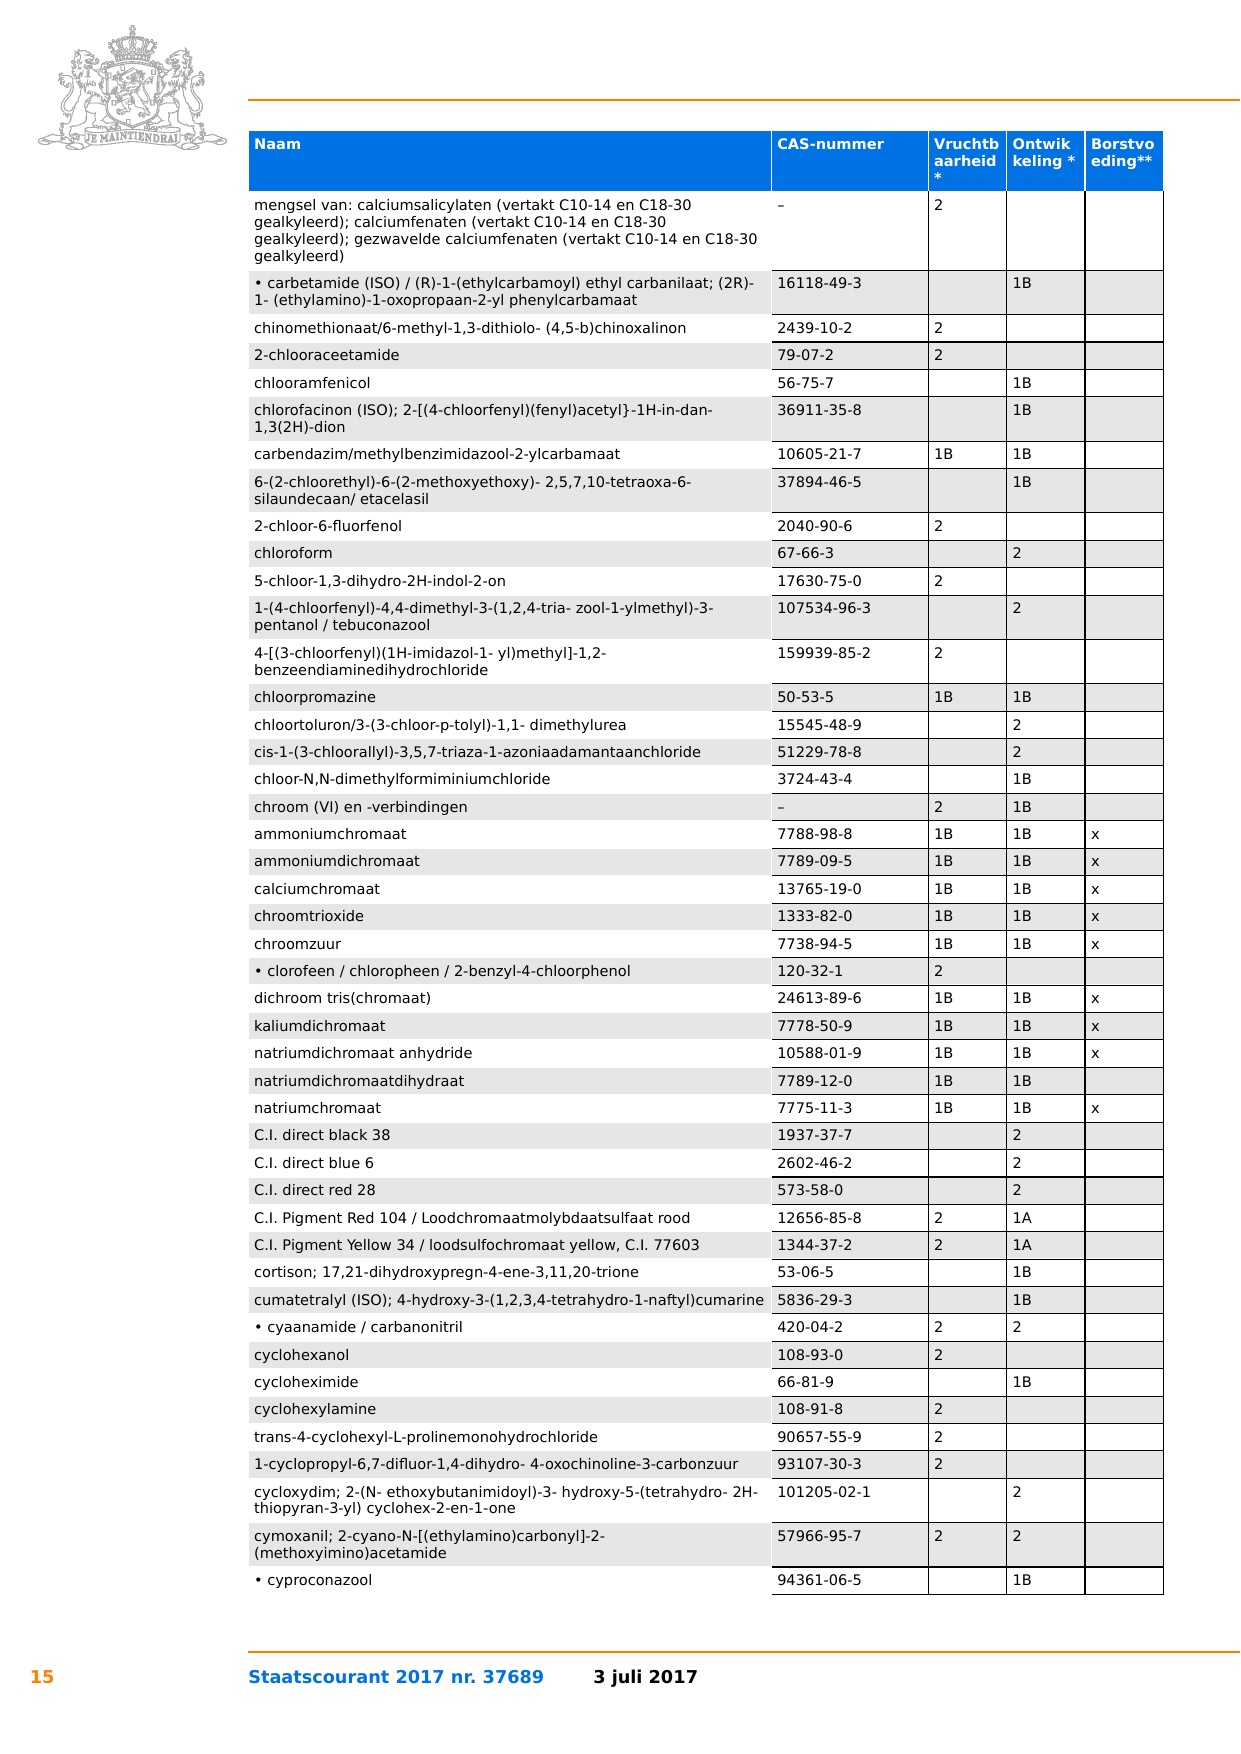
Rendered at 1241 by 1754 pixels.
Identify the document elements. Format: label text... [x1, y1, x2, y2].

table_cell 1B [1007, 1287, 1084, 1313]
table_cell [929, 370, 1006, 396]
table_cell [1086, 513, 1163, 540]
table_cell 51229-78-8 [772, 739, 928, 765]
table_cell 66-81-9 [772, 1369, 928, 1396]
table_cell [1086, 568, 1163, 594]
table_cell chloorpromazine [249, 684, 771, 711]
table_cell chinomethionaat/6-methyl-1,3-dithiolo- (4,5-b)chinoxalinon [249, 315, 771, 341]
table_cell [929, 1479, 1006, 1522]
table_cell chloroform [249, 541, 771, 567]
table_cell 1B [1007, 1095, 1084, 1122]
table_cell ammoniumchromaat [249, 821, 771, 848]
table_cell [929, 1260, 1006, 1286]
table_cell 2 [929, 958, 1006, 984]
table_cell cycloxydim; 2-(N- ethoxybutanimidoyl)-3- hydroxy-5-(tetrahydro- 2H-thiopyran-3-yl) cyclohex-2-en-1-one [249, 1479, 771, 1522]
table_cell 3724-43-4 [772, 766, 928, 793]
table_cell 1-(4-chloorfenyl)-4,4-dimethyl-3-(1,2,4-tria- zool-1-ylmethyl)-3-pentanol / tebuconazool [249, 596, 771, 639]
table_cell 1B [929, 931, 1006, 957]
table_cell cis-1-(3-chloorallyl)-3,5,7-triaza-1-azoniaadamantaanchloride [249, 739, 771, 765]
table_cell 7789-12-0 [772, 1068, 928, 1094]
table_cell [1086, 469, 1163, 512]
table_cell 1B [929, 1013, 1006, 1039]
table_cell cycloheximide [249, 1369, 771, 1396]
table_cell chlorofacinon (ISO); 2-[(4-chloorfenyl)(fenyl)acetyl}-1H-in-dan-1,3(2H)-dion [249, 397, 771, 441]
table_cell 2 [1007, 596, 1084, 639]
table_cell chroom (VI) en -verbindingen [249, 794, 771, 820]
table_cell 1B [929, 849, 1006, 875]
table_cell [929, 271, 1006, 314]
table_cell 7778-50-9 [772, 1013, 928, 1039]
table_cell 2 [1007, 1523, 1084, 1566]
table_cell 56-75-7 [772, 370, 928, 396]
table_cell 1B [1007, 370, 1084, 396]
table_cell [1086, 712, 1163, 738]
table_cell 50-53-5 [772, 684, 928, 711]
table_cell 2 [1007, 1150, 1084, 1176]
table_cell carbendazim/methylbenzimidazool-2-ylcarbamaat [249, 442, 771, 468]
table_cell 1344-37-2 [772, 1232, 928, 1258]
table_header Vruchtbaarheid * [929, 131, 1006, 191]
table_cell 1B [1007, 794, 1084, 820]
table_cell cymoxanil; 2-cyano-N-[(ethylamino)carbonyl]-2- (methoxyimino)acetamide [249, 1523, 771, 1566]
table_cell 120-32-1 [772, 958, 928, 984]
table_cell 2 [929, 1314, 1006, 1341]
table_cell chloortoluron/3-(3-chloor-p-tolyl)-1,1- dimethylurea [249, 712, 771, 738]
table_cell 1B [1007, 1369, 1084, 1396]
table_cell 1B [1007, 931, 1084, 957]
table_cell natriumchromaat [249, 1095, 771, 1122]
table_cell [1086, 1260, 1163, 1286]
table_cell 1B [1007, 904, 1084, 930]
table_cell 79-07-2 [772, 343, 928, 369]
table_cell [1086, 1205, 1163, 1231]
table_cell [1086, 1314, 1163, 1341]
table_cell 1B [929, 442, 1006, 468]
table_cell 1B [1007, 986, 1084, 1012]
table_header CAS-nummer [772, 131, 928, 191]
table_cell [1086, 1397, 1163, 1423]
table_cell 15545-48-9 [772, 712, 928, 738]
table_cell C.I. direct black 38 [249, 1123, 771, 1149]
table_cell 1B [1007, 1260, 1084, 1286]
table_cell cortison; 17,21-dihydroxypregn-4-ene-3,11,20-trione [249, 1260, 771, 1286]
table_cell 1A [1007, 1205, 1084, 1231]
table_cell 1B [1007, 684, 1084, 711]
table_cell [1086, 271, 1163, 314]
table_cell [1086, 684, 1163, 711]
table_cell 7738-94-5 [772, 931, 928, 957]
table_cell [1086, 1523, 1163, 1566]
table_cell [1086, 370, 1163, 396]
table_cell 12656-85-8 [772, 1205, 928, 1231]
table_cell [929, 739, 1006, 765]
table_cell [929, 1178, 1006, 1204]
table_cell C.I. direct red 28 [249, 1178, 771, 1204]
table_cell [929, 1287, 1006, 1313]
table_cell [1086, 442, 1163, 468]
table_cell 1B [929, 876, 1006, 902]
table_cell [1086, 1342, 1163, 1368]
table_cell calciumchromaat [249, 876, 771, 902]
table_cell [1086, 1369, 1163, 1396]
table_cell 108-91-8 [772, 1397, 928, 1423]
table_cell 1B [1007, 442, 1084, 468]
table_cell 90657-55-9 [772, 1424, 928, 1450]
table_cell mengsel van: calciumsalicylaten (vertakt C10-14 en C18-30 gealkyleerd); calciumfenaten (vertakt C10-14 en C18-30 gealkyleerd); gezwavelde calciumfenaten (vertakt C10-14 en C18-30 gealkyleerd) [249, 192, 771, 269]
table_cell 2 [929, 1232, 1006, 1258]
table_cell 6-(2-chloorethyl)-6-(2-methoxyethoxy)- 2,5,7,10-tetraoxa-6-silaundecaan/ etacelasil [249, 469, 771, 512]
table_cell [1086, 1178, 1163, 1204]
table_cell natriumdichromaatdihydraat [249, 1068, 771, 1094]
table_cell chlooramfenicol [249, 370, 771, 396]
table_cell 10605-21-7 [772, 442, 928, 468]
table_cell [1007, 1451, 1084, 1478]
table_cell 2 [1007, 739, 1084, 765]
table_cell [1086, 1451, 1163, 1478]
table_cell 2 [929, 192, 1006, 269]
table_cell 2 [929, 315, 1006, 341]
table_cell kaliumdichromaat [249, 1013, 771, 1039]
table_cell 2-chlooraceetamide [249, 343, 771, 369]
table_cell ammoniumdichromaat [249, 849, 771, 875]
table_cell [929, 397, 1006, 441]
table_cell C.I. direct blue 6 [249, 1150, 771, 1176]
table_cell 37894-46-5 [772, 469, 928, 512]
table_cell 1B [1007, 766, 1084, 793]
table_cell [1007, 958, 1084, 984]
table_cell 420-04-2 [772, 1314, 928, 1341]
table_cell C.I. Pigment Yellow 34 / loodsulfochromaat yellow, C.I. 77603 [249, 1232, 771, 1258]
picture [38, 25, 227, 150]
table_cell 2 [1007, 541, 1084, 567]
table_cell 2 [929, 513, 1006, 540]
table_header Naam [249, 131, 771, 191]
table_cell 2 [929, 1451, 1006, 1478]
table_cell 1B [1007, 821, 1084, 848]
table_cell chroomzuur [249, 931, 771, 957]
table_cell [1007, 315, 1084, 341]
table_cell 1B [929, 1095, 1006, 1122]
table_cell 2040-90-6 [772, 513, 928, 540]
table_cell [1086, 739, 1163, 765]
table_cell [929, 766, 1006, 793]
table_cell [1007, 640, 1084, 683]
table_cell 1B [929, 1068, 1006, 1094]
table_cell 93107-30-3 [772, 1451, 928, 1478]
table_cell 1B [1007, 271, 1084, 314]
table_cell 1B [1007, 397, 1084, 441]
table_cell 1333-82-0 [772, 904, 928, 930]
table_cell 2 [929, 1205, 1006, 1231]
table_cell chloor-N,N-dimethylformiminiumchloride [249, 766, 771, 793]
table_cell 17630-75-0 [772, 568, 928, 594]
table_cell 53-06-5 [772, 1260, 928, 1286]
table_cell – [772, 794, 928, 820]
table_cell [1086, 315, 1163, 341]
table_cell [1086, 1123, 1163, 1149]
table_cell 1B [929, 986, 1006, 1012]
table_cell [1007, 343, 1084, 369]
table_header Ontwikkeling * [1007, 131, 1084, 191]
table_cell 2 [1007, 1314, 1084, 1341]
table_cell [1086, 541, 1163, 567]
table_cell natriumdichromaat anhydride [249, 1040, 771, 1067]
table_cell 2 [1007, 1123, 1084, 1149]
table_cell x [1086, 1095, 1163, 1122]
table_cell • clorofeen / chloropheen / 2-benzyl-4-chloorphenol [249, 958, 771, 984]
table_header Borstvoeding** [1086, 131, 1163, 191]
table_cell 1B [1007, 1568, 1084, 1594]
table_cell 4-[(3-chloorfenyl)(1H-imidazol-1- yl)methyl]-1,2-benzeendiaminedihydrochloride [249, 640, 771, 683]
table_cell 1B [929, 904, 1006, 930]
table_cell chroomtrioxide [249, 904, 771, 930]
table_cell 10588-01-9 [772, 1040, 928, 1067]
table_cell 107534-96-3 [772, 596, 928, 639]
table_cell [929, 1568, 1006, 1594]
table_cell [1086, 1068, 1163, 1094]
table_cell [1086, 192, 1163, 269]
table_cell 2 [929, 1424, 1006, 1450]
table_cell trans-4-cyclohexyl-L-prolinemonohydrochloride [249, 1424, 771, 1450]
table_cell cumatetralyl (ISO); 4-hydroxy-3-(1,2,3,4-tetrahydro-1-naftyl)cumarine [249, 1287, 771, 1313]
table_cell [1086, 1150, 1163, 1176]
table_cell 108-93-0 [772, 1342, 928, 1368]
table_cell [1007, 1424, 1084, 1450]
table_cell 67-66-3 [772, 541, 928, 567]
table_cell C.I. Pigment Red 104 / Loodchromaatmolybdaatsulfaat rood [249, 1205, 771, 1231]
table_cell [1086, 1568, 1163, 1594]
table_cell [1086, 343, 1163, 369]
table_cell 7788-98-8 [772, 821, 928, 848]
table_cell – [772, 192, 928, 269]
table_cell 159939-85-2 [772, 640, 928, 683]
table_cell 1B [1007, 1040, 1084, 1067]
table_cell 2 [929, 1342, 1006, 1368]
table_cell 2 [929, 640, 1006, 683]
table_cell 2 [1007, 712, 1084, 738]
table_cell 94361-06-5 [772, 1568, 928, 1594]
table_cell 1B [929, 1040, 1006, 1067]
table_cell 16118-49-3 [772, 271, 928, 314]
table_cell 36911-35-8 [772, 397, 928, 441]
table_cell 1-cyclopropyl-6,7-difluor-1,4-dihydro- 4-oxochinoline-3-carbonzuur [249, 1451, 771, 1478]
table_cell 1937-37-7 [772, 1123, 928, 1149]
table_cell [929, 1369, 1006, 1396]
table_cell [929, 712, 1006, 738]
table_cell [1086, 397, 1163, 441]
table_cell [1086, 1424, 1163, 1450]
table_cell 13765-19-0 [772, 876, 928, 902]
table_cell • cyproconazool [249, 1568, 771, 1594]
table_cell • cyaanamide / carbanonitril [249, 1314, 771, 1341]
table_cell • carbetamide (ISO) / (R)-1-(ethylcarbamoyl) ethyl carbanilaat; (2R)-1- (ethylamino)-1-oxopropaan-2-yl phenylcarbamaat [249, 271, 771, 314]
table_cell 1B [1007, 849, 1084, 875]
table_cell 101205-02-1 [772, 1479, 928, 1522]
table_cell dichroom tris(chromaat) [249, 986, 771, 1012]
table_cell 7789-09-5 [772, 849, 928, 875]
table_cell [929, 1123, 1006, 1149]
table_cell [1086, 1479, 1163, 1522]
table_cell [1086, 1232, 1163, 1258]
table_cell 2 [929, 568, 1006, 594]
table_cell x [1086, 821, 1163, 848]
table_cell 7775-11-3 [772, 1095, 928, 1122]
table_cell x [1086, 904, 1163, 930]
table_cell 5-chloor-1,3-dihydro-2H-indol-2-on [249, 568, 771, 594]
table_cell 2 [1007, 1178, 1084, 1204]
table_cell 1B [1007, 469, 1084, 512]
table_cell [1007, 1397, 1084, 1423]
table_cell 1B [1007, 1068, 1084, 1094]
table_cell x [1086, 931, 1163, 957]
table_cell [929, 469, 1006, 512]
table_cell 2 [929, 343, 1006, 369]
table_cell [1007, 192, 1084, 269]
table_cell [929, 596, 1006, 639]
table_cell 57966-95-7 [772, 1523, 928, 1566]
table_cell [1086, 596, 1163, 639]
table_cell x [1086, 876, 1163, 902]
table_cell x [1086, 1040, 1163, 1067]
table_cell 5836-29-3 [772, 1287, 928, 1313]
table_cell 2 [929, 1523, 1006, 1566]
table_cell 24613-89-6 [772, 986, 928, 1012]
table_cell [929, 541, 1006, 567]
table_cell 1B [929, 684, 1006, 711]
table_cell 2 [929, 1397, 1006, 1423]
table_cell [1086, 958, 1163, 984]
table_cell 1B [1007, 1013, 1084, 1039]
table_cell 2602-46-2 [772, 1150, 928, 1176]
table_cell 2-chloor-6-fluorfenol [249, 513, 771, 540]
table_cell [1086, 1287, 1163, 1313]
table_cell x [1086, 986, 1163, 1012]
table_cell [1086, 794, 1163, 820]
table_cell 2 [929, 794, 1006, 820]
table_cell [1007, 1342, 1084, 1368]
table_cell [1086, 640, 1163, 683]
table_cell 2439-10-2 [772, 315, 928, 341]
table_cell [929, 1150, 1006, 1176]
table_cell [1007, 513, 1084, 540]
table_cell cyclohexylamine [249, 1397, 771, 1423]
table_cell 1B [929, 821, 1006, 848]
table_cell 1A [1007, 1232, 1084, 1258]
table_cell 2 [1007, 1479, 1084, 1522]
table_cell 573-58-0 [772, 1178, 928, 1204]
table_cell [1086, 766, 1163, 793]
table_cell x [1086, 1013, 1163, 1039]
table_cell 1B [1007, 876, 1084, 902]
table_cell cyclohexanol [249, 1342, 771, 1368]
table_cell [1007, 568, 1084, 594]
table_cell x [1086, 849, 1163, 875]
